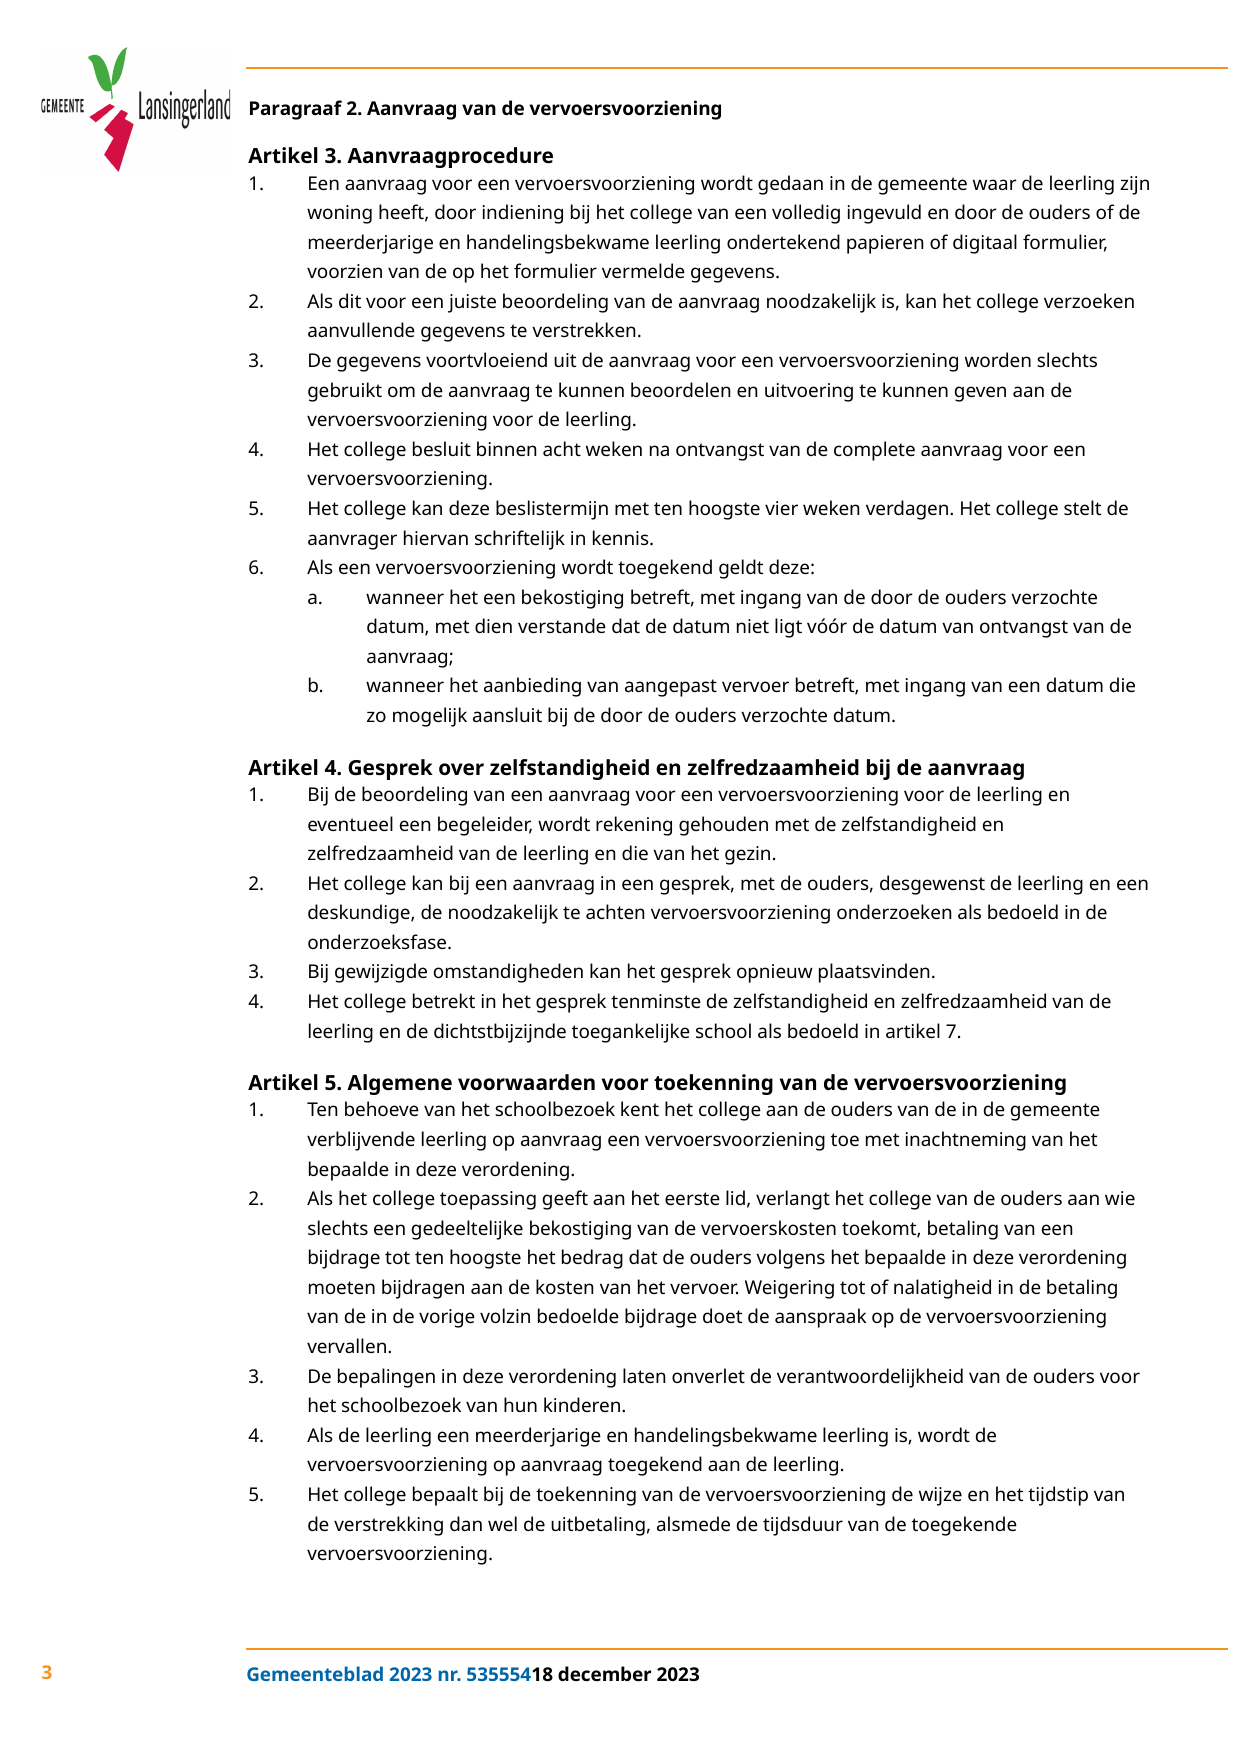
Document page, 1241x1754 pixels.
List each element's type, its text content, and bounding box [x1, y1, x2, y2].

list Als dit voor een juiste beoordeling van de aanvraag noodzakelijk is, kan het college verzoeken aanvullende gegevens te verstrekken. [248, 288, 1152, 343]
list Een aanvraag voor een vervoersvoorziening wordt gedaan in de gemeente waar de leerling zijn woning heeft, door indiening bij het college van een volledig ingevuld en door de ouders of de meerderjarige en handelingsbekwame leerling ondertekend papieren of digitaal formulier, voorzien van de op het formulier vermelde gegevens. [248, 170, 1152, 284]
list Het college kan deze beslistermijn met ten hoogste vier weken verdagen. Het college stelt de aanvrager hiervan schriftelijk in kennis. [248, 495, 1152, 551]
list Ten behoeve van het schoolbezoek kent het college aan de ouders van de in de gemeente verblijvende leerling op aanvraag een vervoersvoorziening toe met inachtneming van het bepaalde in deze verordening. [248, 1097, 1152, 1182]
list De bepalingen in deze verordening laten onverlet de verantwoordelijkheid van de ouders voor het schoolbezoek van hun kinderen. [248, 1363, 1152, 1418]
list Het college besluit binnen acht weken na ontvangst van de complete aanvraag voor een vervoersvoorziening. [248, 436, 1152, 491]
list wanneer het een bekostiging betreft, met ingang van de door de ouders verzochte datum, met dien verstande dat de datum niet ligt vóór de datum van ontvangst van de aanvraag; [307, 584, 1152, 669]
text Paragraaf 2. Aanvraag van de vervoersvoorziening [248, 95, 1152, 121]
list Het college kan bij een aanvraag in een gesprek, met de ouders, desgewenst de leerling en een deskundige, de noodzakelijk te achten vervoersvoorziening onderzoeken als bedoeld in de onderzoeksfase. [248, 870, 1152, 955]
list De gegevens voortvloeiend uit de aanvraag voor een vervoersvoorziening worden slechts gebruikt om de aanvraag te kunnen beoordelen en uitvoering te kunnen geven aan de vervoersvoorziening voor de leerling. [248, 347, 1152, 432]
list Het college betrekt in het gesprek tenminste de zelfstandigheid en zelfredzaamheid van de leerling en de dichtstbijzijnde toegankelijke school als bedoeld in artikel 7. [248, 988, 1152, 1043]
list Als het college toepassing geeft aan het eerste lid, verlangt het college van de ouders aan wie slechts een gedeeltelijke bekostiging van de vervoerskosten toekomt, betaling van een bijdrage tot ten hoogste het bedrag dat de ouders volgens het bepaalde in deze verordening moeten bijdragen aan de kosten van het vervoer. Weigering tot of nalatigheid in de betaling van de in de vorige volzin bedoelde bijdrage doet de aanspraak op de vervoersvoorziening vervallen. [248, 1185, 1152, 1359]
list Bij gewijzigde omstandigheden kan het gesprek opnieuw plaatsvinden. [248, 959, 1152, 984]
list Bij de beoordeling van een aanvraag voor een vervoersvoorziening voor de leerling en eventueel een begeleider, wordt rekening gehouden met de zelfstandigheid en zelfredzaamheid van de leerling en die van het gezin. [248, 781, 1152, 866]
list wanneer het aanbieding van aangepast vervoer betreft, met ingang van een datum die zo mogelijk aansluit bij de door de ouders verzochte datum. [307, 673, 1152, 728]
list Het college bepaalt bij de toekenning van de vervoersvoorziening de wijze en het tijdstip van de verstrekking dan wel de uitbetaling, alsmede de tijdsduur van de toegekende vervoersvoorziening. [248, 1481, 1152, 1566]
picture [41, 47, 231, 172]
list Als de leerling een meerderjarige en handelingsbekwame leerling is, wordt de vervoersvoorziening op aanvraag toegekend aan de leerling. [248, 1422, 1152, 1477]
list Als een vervoersvoorziening wordt toegekend geldt deze: [248, 554, 1152, 580]
text Artikel 4. Gesprek over zelfstandigheid en zelfredzaamheid bij de aanvraag [248, 753, 1152, 781]
text Artikel 5. Algemene voorwaarden voor toekenning van de vervoersvoorziening [248, 1068, 1152, 1097]
text Artikel 3. Aanvraagprocedure [248, 141, 1152, 170]
